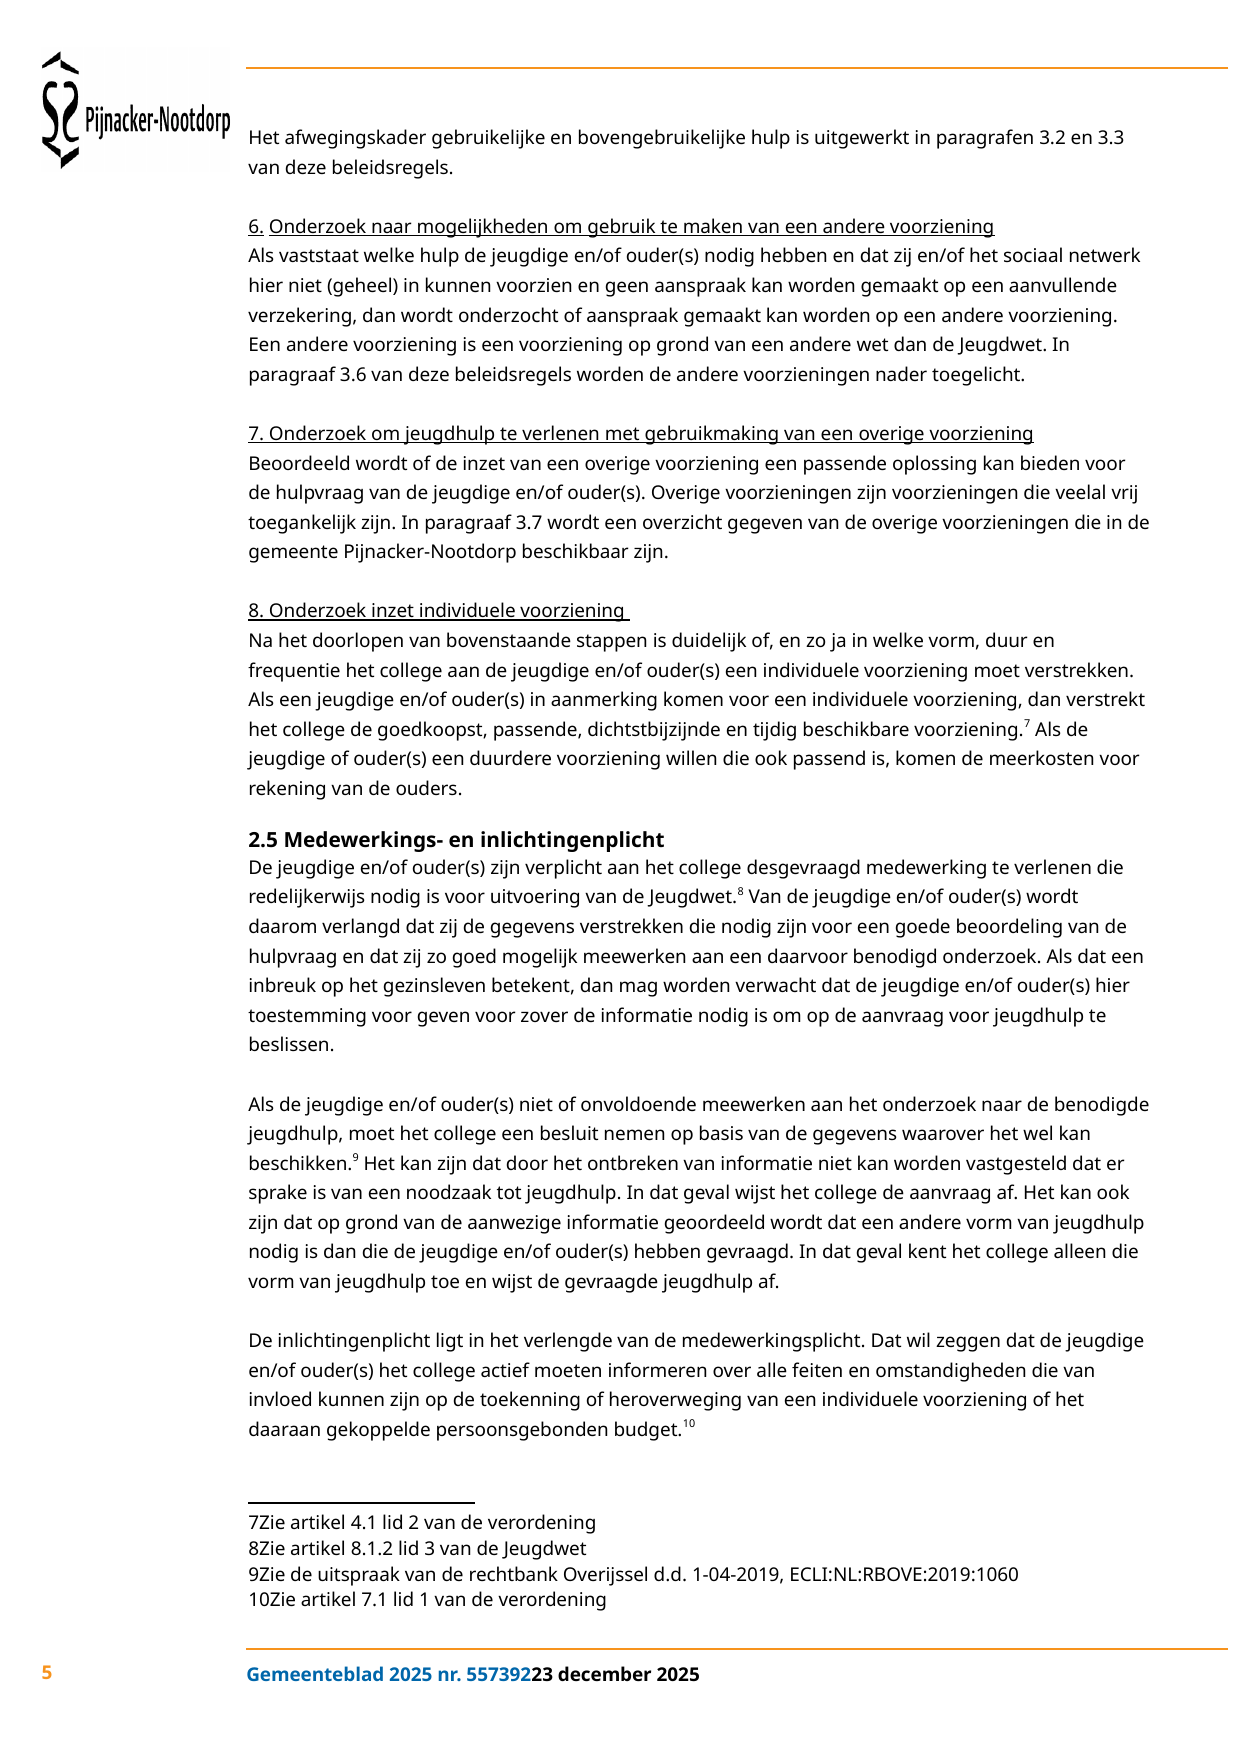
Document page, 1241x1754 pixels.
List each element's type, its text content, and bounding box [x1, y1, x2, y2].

text Als vaststaat welke hulp de jeugdige en/of ouder(s) nodig hebben en dat zij en/of het sociaal netwerk hier niet (geheel) in kunnen voorzien en geen aanspraak kan worden gemaakt op een aanvullende verzekering, dan wordt onderzocht of aanspraak gemaakt kan worden op een andere voorziening. Een andere voorziening is een voorziening op grond van een andere wet dan de Jeugdwet. In paragraaf 3.6 van deze beleidsregels worden de andere voorzieningen nader toegelicht. [248, 243, 1152, 387]
text 7. Onderzoek om jeugdhulp te verlenen met gebruikmaking van een overige voorziening [248, 420, 1152, 446]
text Als de jeugdige en/of ouder(s) niet of onvoldoende meewerken aan het onderzoek naar de benodigde jeugdhulp, moet het college een besluit nemen op basis van de gegevens waarover het wel kan beschikken. Het kan zijn dat door het ontbreken van informatie niet kan worden vastgesteld dat er sprake is van een noodzaak tot jeugdhulp. In dat geval wijst het college de aanvraag af. Het kan ook zijn dat op grond van de aanwezige informatie geoordeeld wordt dat een andere vorm van jeugdhulp nodig is dan die de jeugdige en/of ouder(s) hebben gevraagd. In dat geval kent het college alleen die vorm van jeugdhulp toe en wijst de gevraagde jeugdhulp af. [248, 1091, 1152, 1294]
picture [41, 47, 231, 172]
text Zie de uitspraak van de rechtbank Overijssel d.d. 1-04-2019, ECLI:NL:RBOVE:2019:1060 [248, 1561, 1152, 1586]
text 2.5 Medewerkings- en inlichtingenplicht [248, 826, 1152, 854]
text Zie artikel 8.1.2 lid 3 van de Jeugdwet [248, 1535, 1152, 1561]
text De jeugdige en/of ouder(s) zijn verplicht aan het college desgevraagd medewerking te verlenen die redelijkerwijs nodig is voor uitvoering van de Jeugdwet. Van de jeugdige en/of ouder(s) wordt daarom verlangd dat zij de gegevens verstrekken die nodig zijn voor een goede beoordeling van de hulpvraag en dat zij zo goed mogelijk meewerken aan een daarvoor benodigd onderzoek. Als dat een inbreuk op het gezinsleven betekent, dan mag worden verwacht dat de jeugdige en/of ouder(s) hier toestemming voor geven voor zover de informatie nodig is om op de aanvraag voor jeugdhulp te beslissen. [248, 854, 1152, 1057]
text Na het doorlopen van bovenstaande stappen is duidelijk of, en zo ja in welke vorm, duur en frequentie het college aan de jeugdige en/of ouder(s) een individuele voorziening moet verstrekken. Als een jeugdige en/of ouder(s) in aanmerking komen voor een individuele voorziening, dan verstrekt het college de goedkoopst, passende, dichtstbijzijnde en tijdig beschikbare voorziening. Als de jeugdige of ouder(s) een duurdere voorziening willen die ook passend is, komen de meerkosten voor rekening van de ouders. [248, 627, 1152, 801]
text Het afwegingskader gebruikelijke en bovengebruikelijke hulp is uitgewerkt in paragrafen 3.2 en 3.3 van deze beleidsregels. [248, 124, 1152, 180]
text Beoordeeld wordt of de inzet van een overige voorziening een passende oplossing kan bieden voor de hulpvraag van de jeugdige en/of ouder(s). Overige voorzieningen zijn voorzieningen die veelal vrij toegankelijk zijn. In paragraaf 3.7 wordt een overzicht gegeven van de overige voorzieningen die in de gemeente Pijnacker-Nootdorp beschikbaar zijn. [248, 450, 1152, 564]
text Zie artikel 4.1 lid 2 van de verordening [248, 1509, 1152, 1535]
text De inlichtingenplicht ligt in het verlengde van de medewerkingsplicht. Dat wil zeggen dat de jeugdige en/of ouder(s) het college actief moeten informeren over alle feiten en omstandigheden die van invloed kunnen zijn op de toekenning of heroverweging van een individuele voorziening of het daaraan gekoppelde persoonsgebonden budget. [248, 1327, 1152, 1442]
text 8. Onderzoek inzet individuele voorziening [248, 598, 1152, 623]
text 6. Onderzoek naar mogelijkheden om gebruik te maken van een andere voorziening [248, 213, 1152, 239]
text Zie artikel 7.1 lid 1 van de verordening [248, 1586, 1152, 1612]
